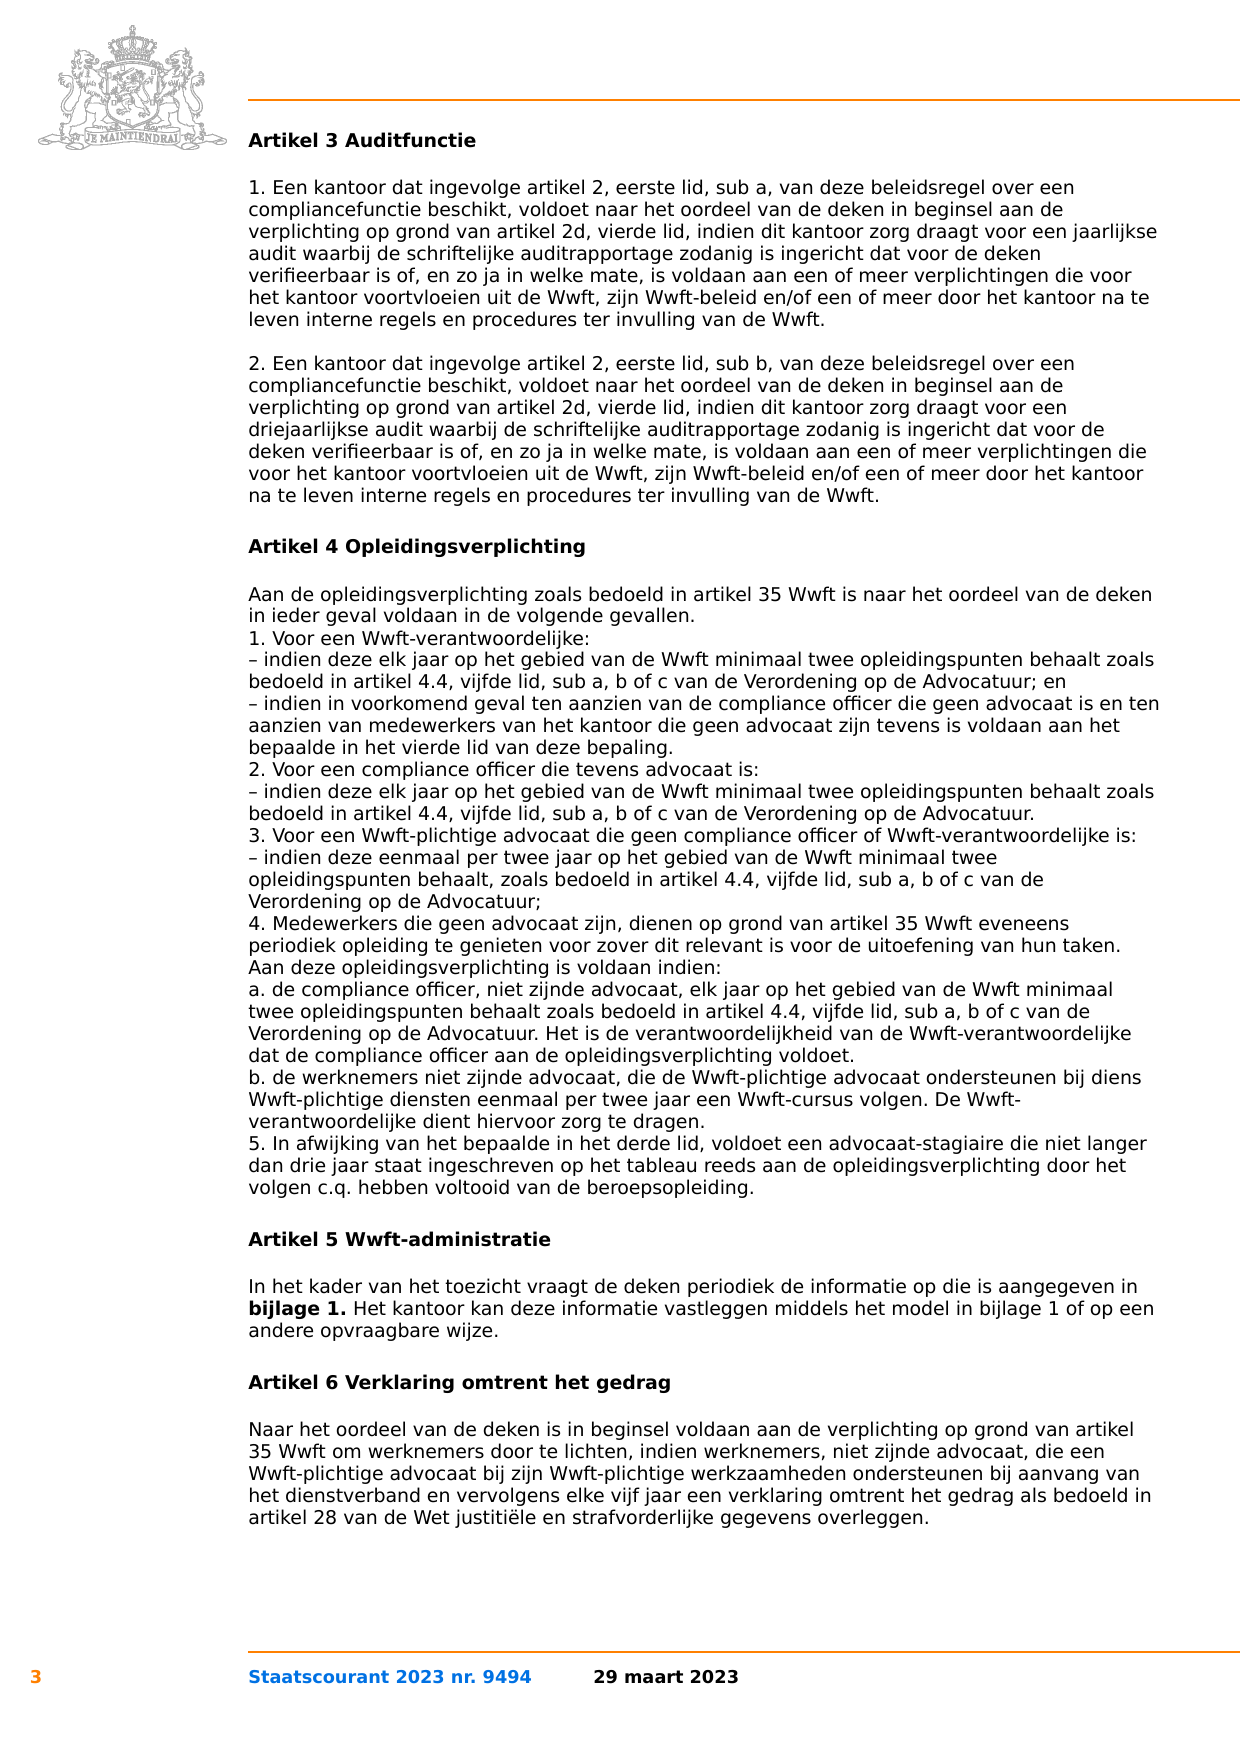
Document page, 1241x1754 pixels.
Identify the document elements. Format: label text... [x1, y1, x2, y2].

subtitle Artikel 5 Wwft-administratie [248, 1229, 1163, 1251]
text 1. Voor een Wwft-verantwoordelijke: [248, 627, 1163, 649]
text – indien deze elk jaar op het gebied van de Wwft minimaal twee opleidingspunten behaalt zoals bedoeld in artikel 4.4, vijfde lid, sub a, b of c van de Verordening op de Advocatuur; en [248, 649, 1163, 693]
text b. de werknemers niet zijnde advocaat, die de Wwft-plichtige advocaat ondersteunen bij diens Wwft-plichtige diensten eenmaal per twee jaar een Wwft-cursus volgen. De Wwft-verantwoordelijke dient hiervoor zorg te dragen. [248, 1067, 1163, 1133]
text – indien in voorkomend geval ten aanzien van de compliance officer die geen advocaat is en ten aanzien van medewerkers van het kantoor die geen advocaat zijn tevens is voldaan aan het bepaalde in het vierde lid van deze bepaling. [248, 693, 1163, 759]
subtitle Artikel 4 Opleidingsverplichting [248, 536, 1163, 558]
text 1. Een kantoor dat ingevolge artikel 2, eerste lid, sub a, van deze beleidsregel over een compliancefunctie beschikt, voldoet naar het oordeel van de deken in beginsel aan de verplichting op grond van artikel 2d, vierde lid, indien dit kantoor zorg draagt voor een jaarlijkse audit waarbij de schriftelijke auditrapportage zodanig is ingericht dat voor de deken verifieerbaar is of, en zo ja in welke mate, is voldaan aan een of meer verplichtingen die voor het kantoor voortvloeien uit de Wwft, zijn Wwft-beleid en/of een of meer door het kantoor na te leven interne regels en procedures ter invulling van de Wwft. [248, 177, 1163, 331]
text 5. In afwijking van het bepaalde in het derde lid, voldoet een advocaat-stagiaire die niet langer dan drie jaar staat ingeschreven op het tableau reeds aan de opleidingsverplichting door het volgen c.q. hebben voltooid van de beroepsopleiding. [248, 1133, 1163, 1199]
text – indien deze elk jaar op het gebied van de Wwft minimaal twee opleidingspunten behaalt zoals bedoeld in artikel 4.4, vijfde lid, sub a, b of c van de Verordening op de Advocatuur. [248, 781, 1163, 825]
text 2. Voor een compliance officer die tevens advocaat is: [248, 759, 1163, 781]
text a. de compliance officer, niet zijnde advocaat, elk jaar op het gebied van de Wwft minimaal twee opleidingspunten behaalt zoals bedoeld in artikel 4.4, vijfde lid, sub a, b of c van de Verordening op de Advocatuur. Het is de verantwoordelijkheid van de Wwft-verantwoordelijke dat de compliance officer aan de opleidingsverplichting voldoet. [248, 979, 1163, 1067]
text 4. Medewerkers die geen advocaat zijn, dienen op grond van artikel 35 Wwft eveneens periodiek opleiding te genieten voor zover dit relevant is voor de uitoefening van hun taken. Aan deze opleidingsverplichting is voldaan indien: [248, 913, 1163, 979]
text Naar het oordeel van de deken is in beginsel voldaan aan de verplichting op grond van artikel 35 Wwft om werknemers door te lichten, indien werknemers, niet zijnde advocaat, die een Wwft-plichtige advocaat bij zijn Wwft-plichtige werkzaamheden ondersteunen bij aanvang van het dienstverband en vervolgens elke vijf jaar een verklaring omtrent het gedrag als bedoeld in artikel 28 van de Wet justitiële en strafvorderlijke gegevens overleggen. [248, 1419, 1163, 1529]
text 2. Een kantoor dat ingevolge artikel 2, eerste lid, sub b, van deze beleidsregel over een compliancefunctie beschikt, voldoet naar het oordeel van de deken in beginsel aan de verplichting op grond van artikel 2d, vierde lid, indien dit kantoor zorg draagt voor een driejaarlijkse audit waarbij de schriftelijke auditrapportage zodanig is ingericht dat voor de deken verifieerbaar is of, en zo ja in welke mate, is voldaan aan een of meer verplichtingen die voor het kantoor voortvloeien uit de Wwft, zijn Wwft-beleid en/of een of meer door het kantoor na te leven interne regels en procedures ter invulling van de Wwft. [248, 353, 1163, 506]
text Aan de opleidingsverplichting zoals bedoeld in artikel 35 Wwft is naar het oordeel van de deken in ieder geval voldaan in de volgende gevallen. [248, 583, 1163, 627]
subtitle Artikel 6 Verklaring omtrent het gedrag [248, 1372, 1163, 1394]
text In het kader van het toezicht vraagt de deken periodiek de informatie op die is aangegeven in bijlage 1. Het kantoor kan deze informatie vastleggen middels het model in bijlage 1 of op een andere opvraagbare wijze. [248, 1276, 1163, 1342]
subtitle Artikel 3 Auditfunctie [248, 130, 1163, 152]
picture [38, 25, 227, 150]
text – indien deze eenmaal per twee jaar op het gebied van de Wwft minimaal twee opleidingspunten behaalt, zoals bedoeld in artikel 4.4, vijfde lid, sub a, b of c van de Verordening op de Advocatuur; [248, 847, 1163, 913]
text 3. Voor een Wwft-plichtige advocaat die geen compliance officer of Wwft-verantwoordelijke is: [248, 825, 1163, 847]
